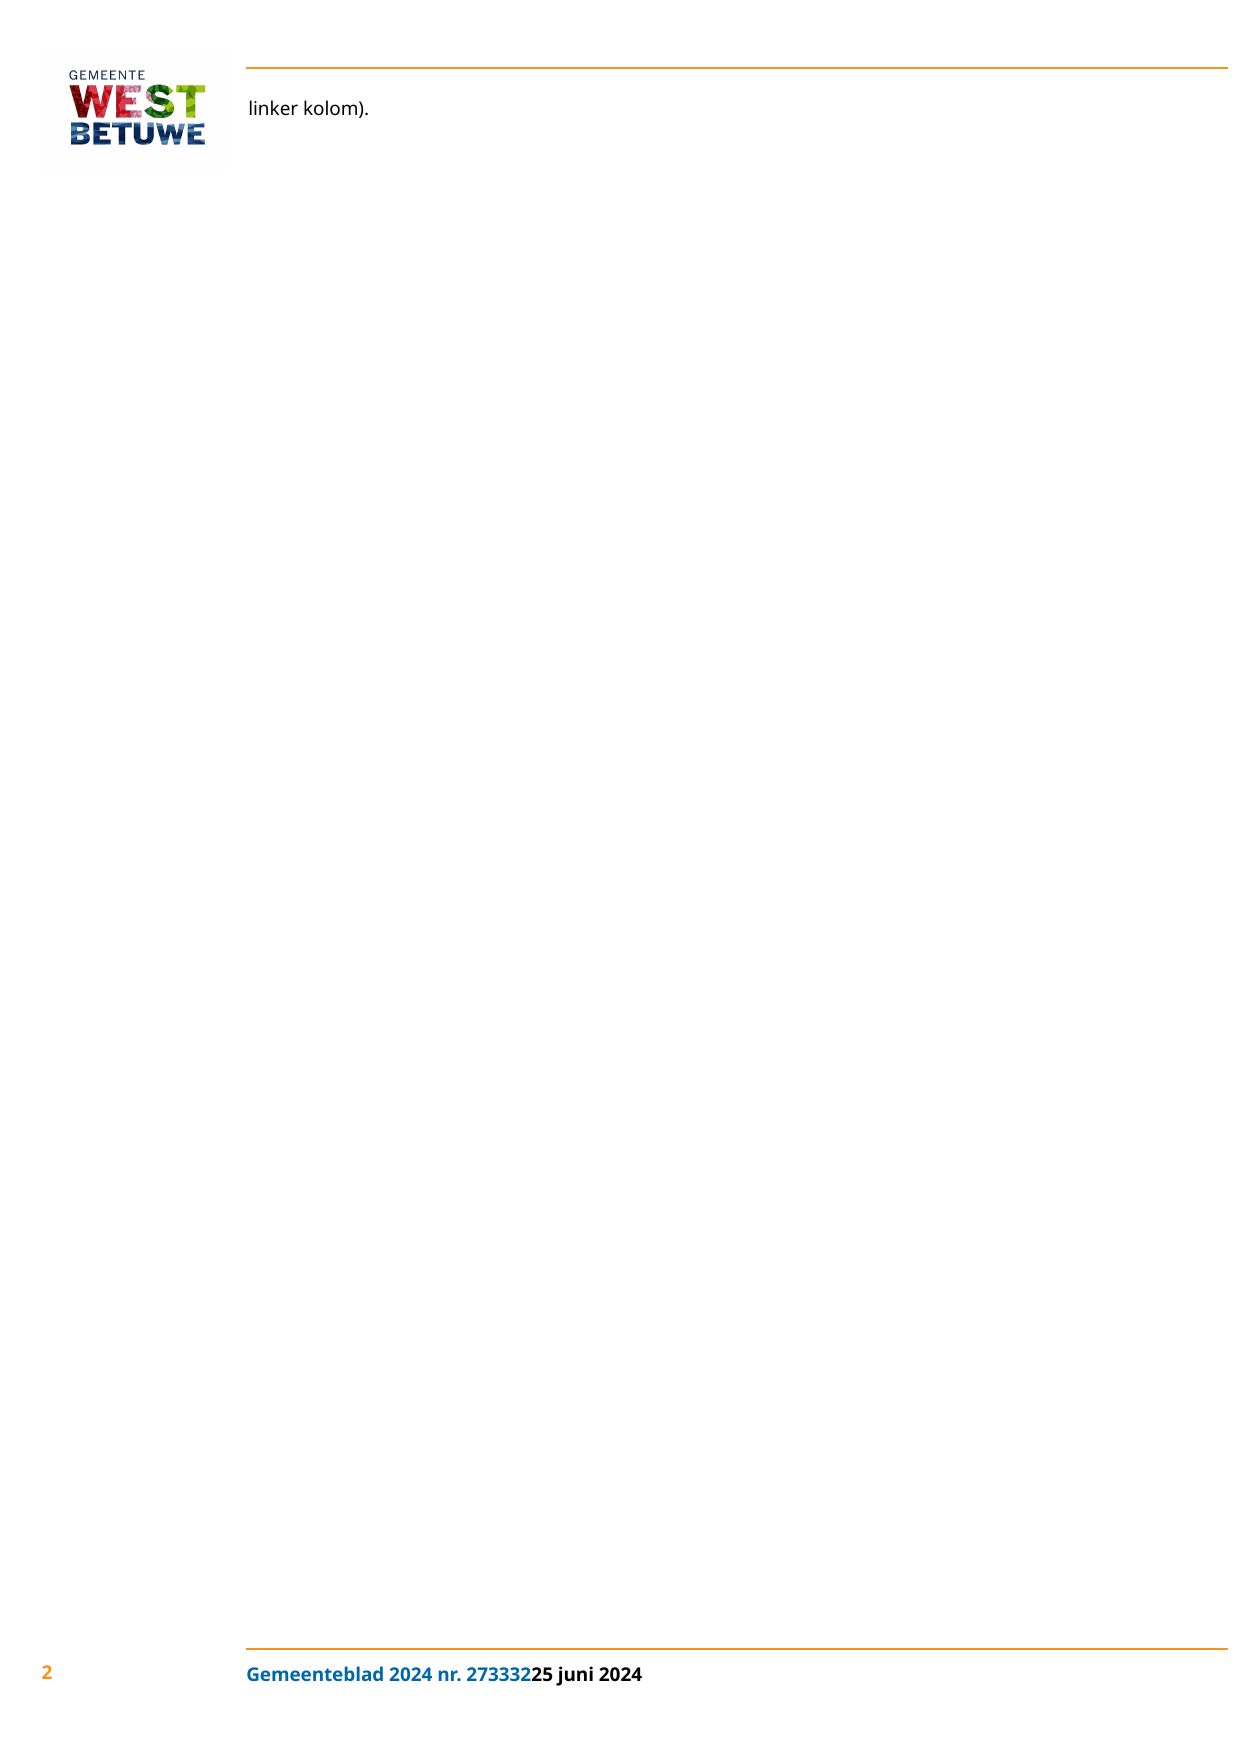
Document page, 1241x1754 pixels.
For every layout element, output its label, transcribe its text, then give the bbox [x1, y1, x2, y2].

picture [41, 47, 231, 172]
text linker kolom). [248, 95, 1152, 121]
